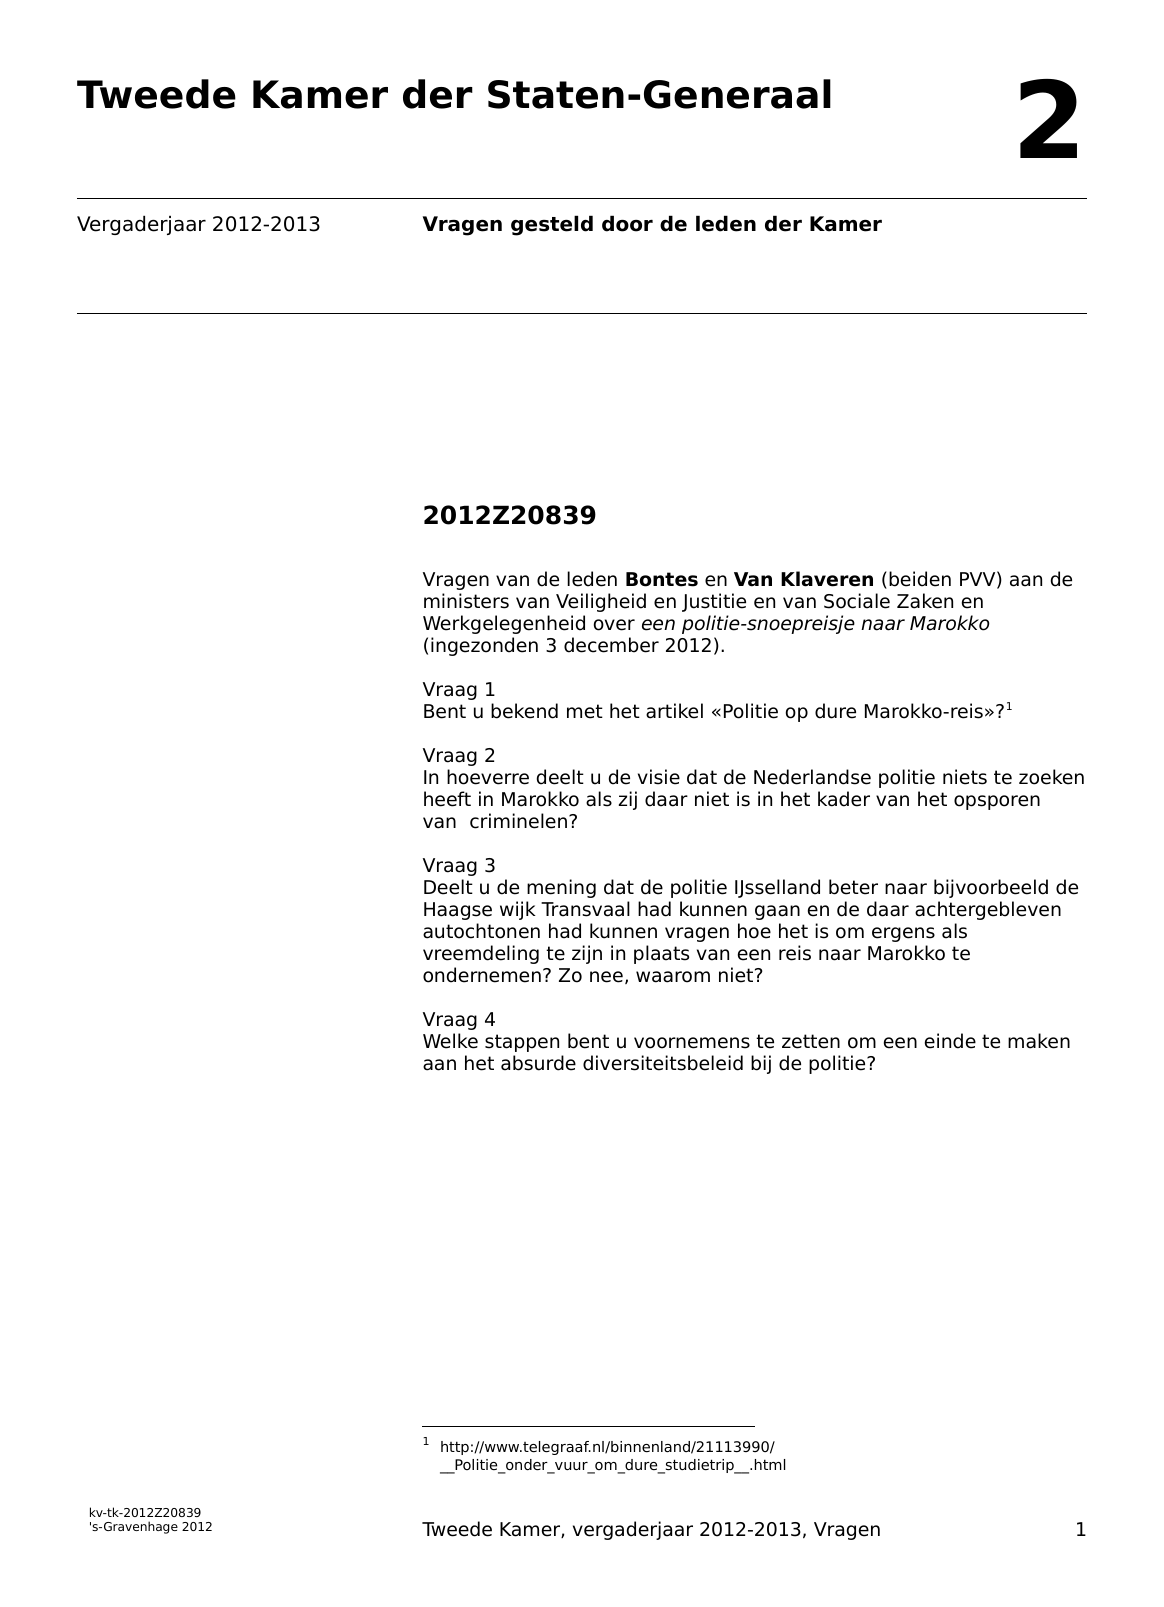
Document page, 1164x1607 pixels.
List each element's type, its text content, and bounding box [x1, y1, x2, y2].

table_cell Vergaderjaar 2012-2013 [77, 199, 422, 313]
text Vraag 4 [422, 1009, 1087, 1031]
text 2012Z20839 [422, 501, 1087, 531]
text Vraag 2 [422, 745, 1087, 767]
text 's-Gravenhage 2012 [88, 1520, 323, 1534]
text Vraag 3 [422, 855, 1087, 877]
text Vraag 1 [422, 679, 1087, 701]
text Deelt u de mening dat de politie IJsselland beter naar bijvoorbeeld de Haagse wijk Transvaal had kunnen gaan en de daar achtergebleven autochtonen had kunnen vragen hoe het is om ergens als vreemdeling te zijn in plaats van een reis naar Marokko te ondernemen? Zo nee, waarom niet? [422, 877, 1087, 987]
text In hoeverre deelt u de visie dat de Nederlandse politie niets te zoeken heeft in Marokko als zij daar niet is in het kader van het opsporen van criminelen? [422, 767, 1087, 833]
text kv-tk-2012Z20839 [88, 1506, 323, 1520]
table_cell Vragen gesteld door de leden der Kamer [422, 199, 1087, 313]
text Vragen van de leden Bontes en Van Klaveren (beiden PVV) aan de ministers van Veiligheid en Justitie en van Sociale Zaken en Werkgelegenheid over een politie-snoepreisje naar Marokko (ingezonden 3 december 2012). [422, 569, 1087, 657]
text Welke stappen bent u voornemens te zetten om een einde te maken aan het absurde diversiteitsbeleid bij de politie? [422, 1031, 1087, 1075]
table_header Tweede Kamer der Staten-Generaal [77, 59, 886, 198]
table_header 2 [886, 59, 1087, 198]
text Bent u bekend met het artikel «Politie op dure Marokko-reis»? [422, 701, 1087, 723]
text http://www.telegraaf.nl/binnenland/21113990/__Politie_onder_vuur_om_dure_studietrip__.html [422, 1435, 1087, 1474]
